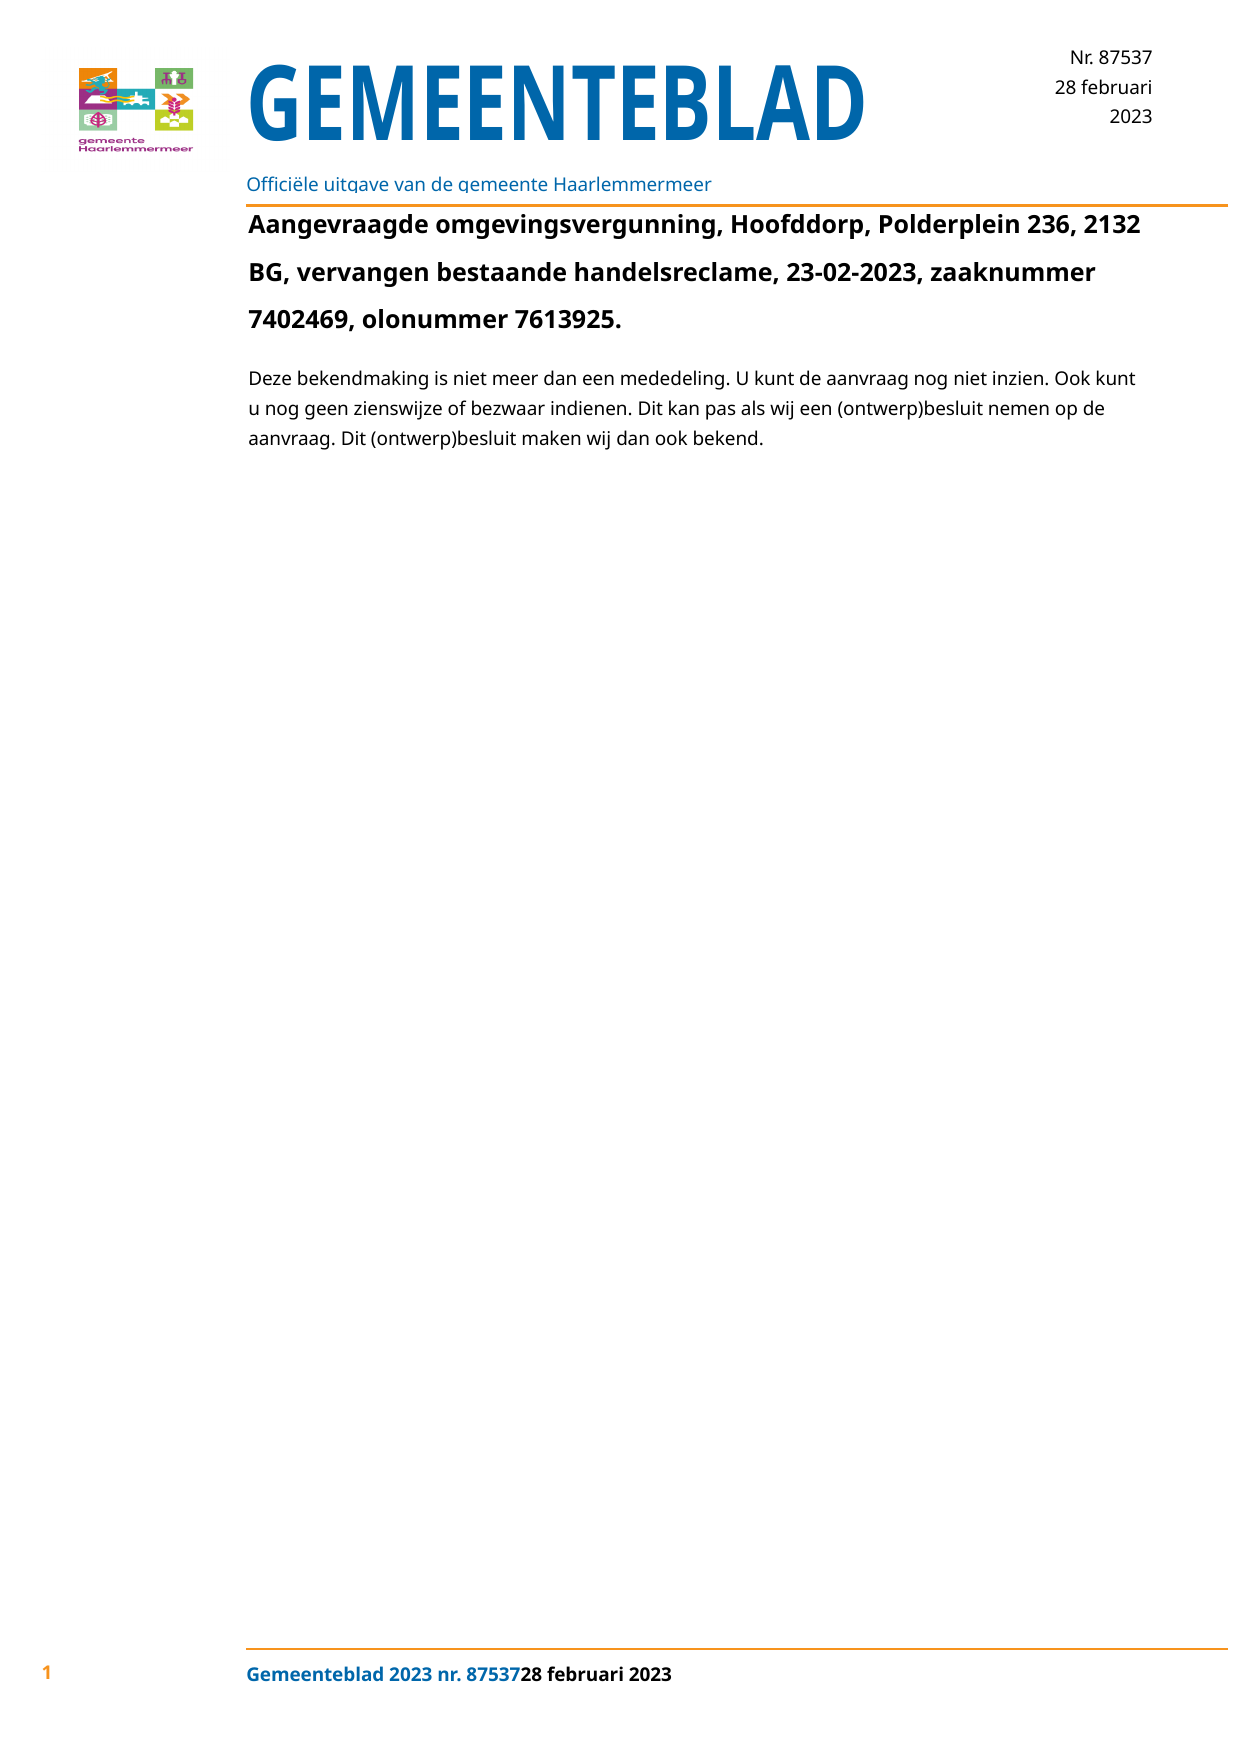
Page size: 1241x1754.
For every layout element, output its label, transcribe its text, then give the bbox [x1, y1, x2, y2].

text Deze bekendmaking is niet meer dan een mededeling. U kunt de aanvraag nog niet inzien. Ook kunt u nog geen zienswijze of bezwaar indienen. Dit kan pas als wij een (ontwerp)besluit nemen op de aanvraag. Dit (ontwerp)besluit maken wij dan ook bekend. [248, 366, 1152, 450]
picture [41, 47, 231, 172]
text Aangevraagde omgevingsvergunning, Hoofddorp, Polderplein 236, 2132 BG, vervangen bestaande handelsreclame, 23-02-2023, zaaknummer 7402469, olonummer 7613925. [248, 207, 1152, 336]
